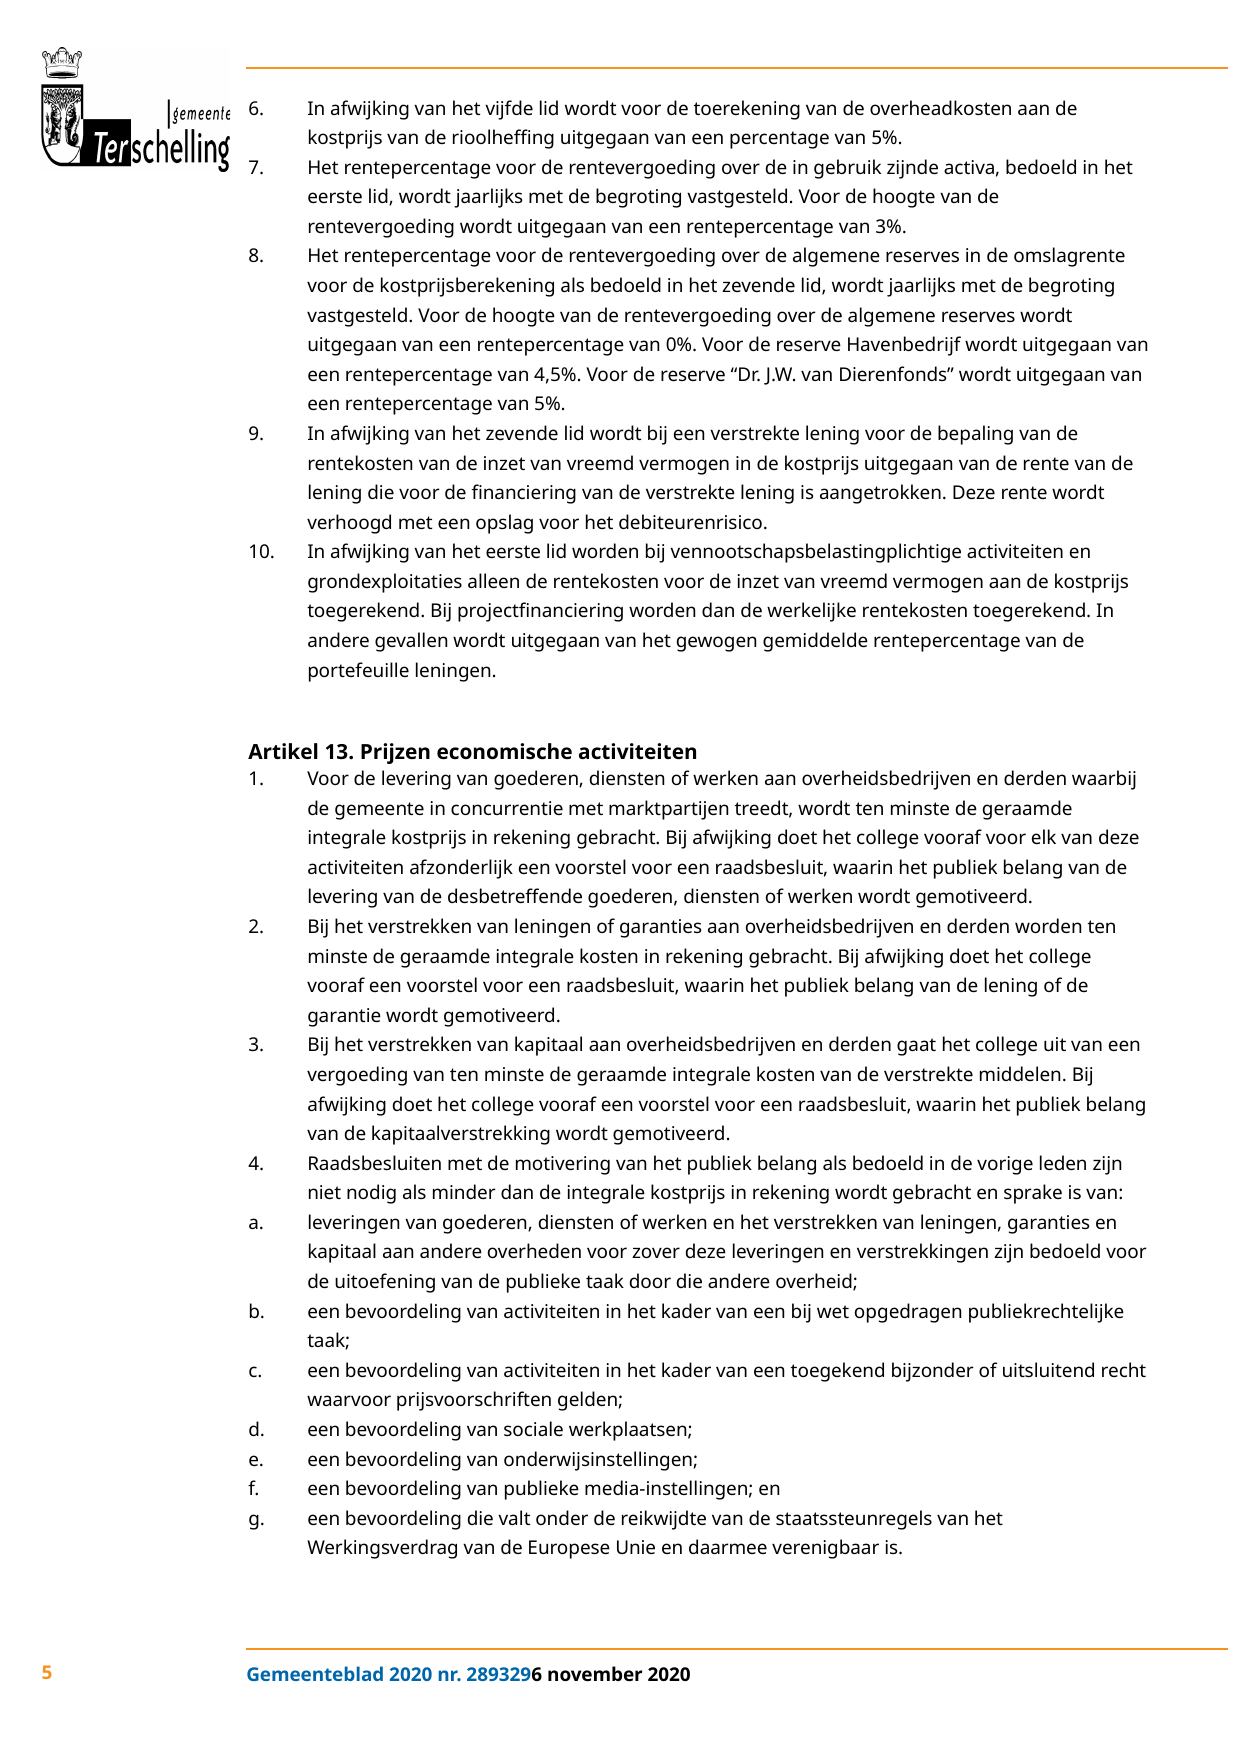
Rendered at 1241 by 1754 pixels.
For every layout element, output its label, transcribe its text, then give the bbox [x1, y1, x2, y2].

list een bevoordeling van activiteiten in het kader van een bij wet opgedragen publiekrechtelijke taak; [248, 1298, 1152, 1353]
list Bij het verstrekken van leningen of garanties aan overheidsbedrijven en derden worden ten minste de geraamde integrale kosten in rekening gebracht. Bij afwijking doet het college vooraf een voorstel voor een raadsbesluit, waarin het publiek belang van de lening of de garantie wordt gemotiveerd. [248, 913, 1152, 1028]
list In afwijking van het eerste lid worden bij vennootschapsbelastingplichtige activiteiten en grondexploitaties alleen de rentekosten voor de inzet van vreemd vermogen aan de kostprijs toegerekend. Bij projectfinanciering worden dan de werkelijke rentekosten toegerekend. In andere gevallen wordt uitgegaan van het gewogen gemiddelde rentepercentage van de portefeuille leningen. [248, 538, 1152, 683]
list een bevoordeling van activiteiten in het kader van een toegekend bijzonder of uitsluitend recht waarvoor prijsvoorschriften gelden; [248, 1357, 1152, 1412]
list een bevoordeling die valt onder de reikwijdte van de staatssteunregels van het Werkingsverdrag van de Europese Unie en daarmee verenigbaar is. [248, 1505, 1152, 1560]
list een bevoordeling van publieke media-instellingen; en [248, 1475, 1152, 1501]
picture [41, 47, 231, 172]
list een bevoordeling van sociale werkplaatsen; [248, 1416, 1152, 1442]
list In afwijking van het vijfde lid wordt voor de toerekening van de overheadkosten aan de kostprijs van de rioolheffing uitgegaan van een percentage van 5%. [248, 95, 1152, 150]
list Raadsbesluiten met de motivering van het publiek belang als bedoeld in de vorige leden zijn niet nodig als minder dan de integrale kostprijs in rekening wordt gebracht en sprake is van: [248, 1150, 1152, 1205]
list Bij het verstrekken van kapitaal aan overheidsbedrijven en derden gaat het college uit van een vergoeding van ten minste de geraamde integrale kosten van de verstrekte middelen. Bij afwijking doet het college vooraf een voorstel voor een raadsbesluit, waarin het publiek belang van de kapitaalverstrekking wordt gemotiveerd. [248, 1032, 1152, 1146]
list Het rentepercentage voor de rentevergoeding over de in gebruik zijnde activa, bedoeld in het eerste lid, wordt jaarlijks met de begroting vastgesteld. Voor de hoogte van de rentevergoeding wordt uitgegaan van een rentepercentage van 3%. [248, 154, 1152, 239]
list leveringen van goederen, diensten of werken en het verstrekken van leningen, garanties en kapitaal aan andere overheden voor zover deze leveringen en verstrekkingen zijn bedoeld voor de uitoefening van de publieke taak door die andere overheid; [248, 1209, 1152, 1294]
list In afwijking van het zevende lid wordt bij een verstrekte lening voor de bepaling van de rentekosten van de inzet van vreemd vermogen in de kostprijs uitgegaan van de rente van de lening die voor de financiering van de verstrekte lening is aangetrokken. Deze rente wordt verhoogd met een opslag voor het debiteurenrisico. [248, 420, 1152, 535]
text Artikel 13. Prijzen economische activiteiten [248, 737, 1152, 765]
list Voor de levering van goederen, diensten of werken aan overheidsbedrijven en derden waarbij de gemeente in concurrentie met marktpartijen treedt, wordt ten minste de geraamde integrale kostprijs in rekening gebracht. Bij afwijking doet het college vooraf voor elk van deze activiteiten afzonderlijk een voorstel voor een raadsbesluit, waarin het publiek belang van de levering van de desbetreffende goederen, diensten of werken wordt gemotiveerd. [248, 765, 1152, 909]
list een bevoordeling van onderwijsinstellingen; [248, 1446, 1152, 1471]
list Het rentepercentage voor de rentevergoeding over de algemene reserves in de omslagrente voor de kostprijsberekening als bedoeld in het zevende lid, wordt jaarlijks met de begroting vastgesteld. Voor de hoogte van de rentevergoeding over de algemene reserves wordt uitgegaan van een rentepercentage van 0%. Voor de reserve Havenbedrijf wordt uitgegaan van een rentepercentage van 4,5%. Voor de reserve “Dr. J.W. van Dierenfonds” wordt uitgegaan van een rentepercentage van 5%. [248, 243, 1152, 416]
